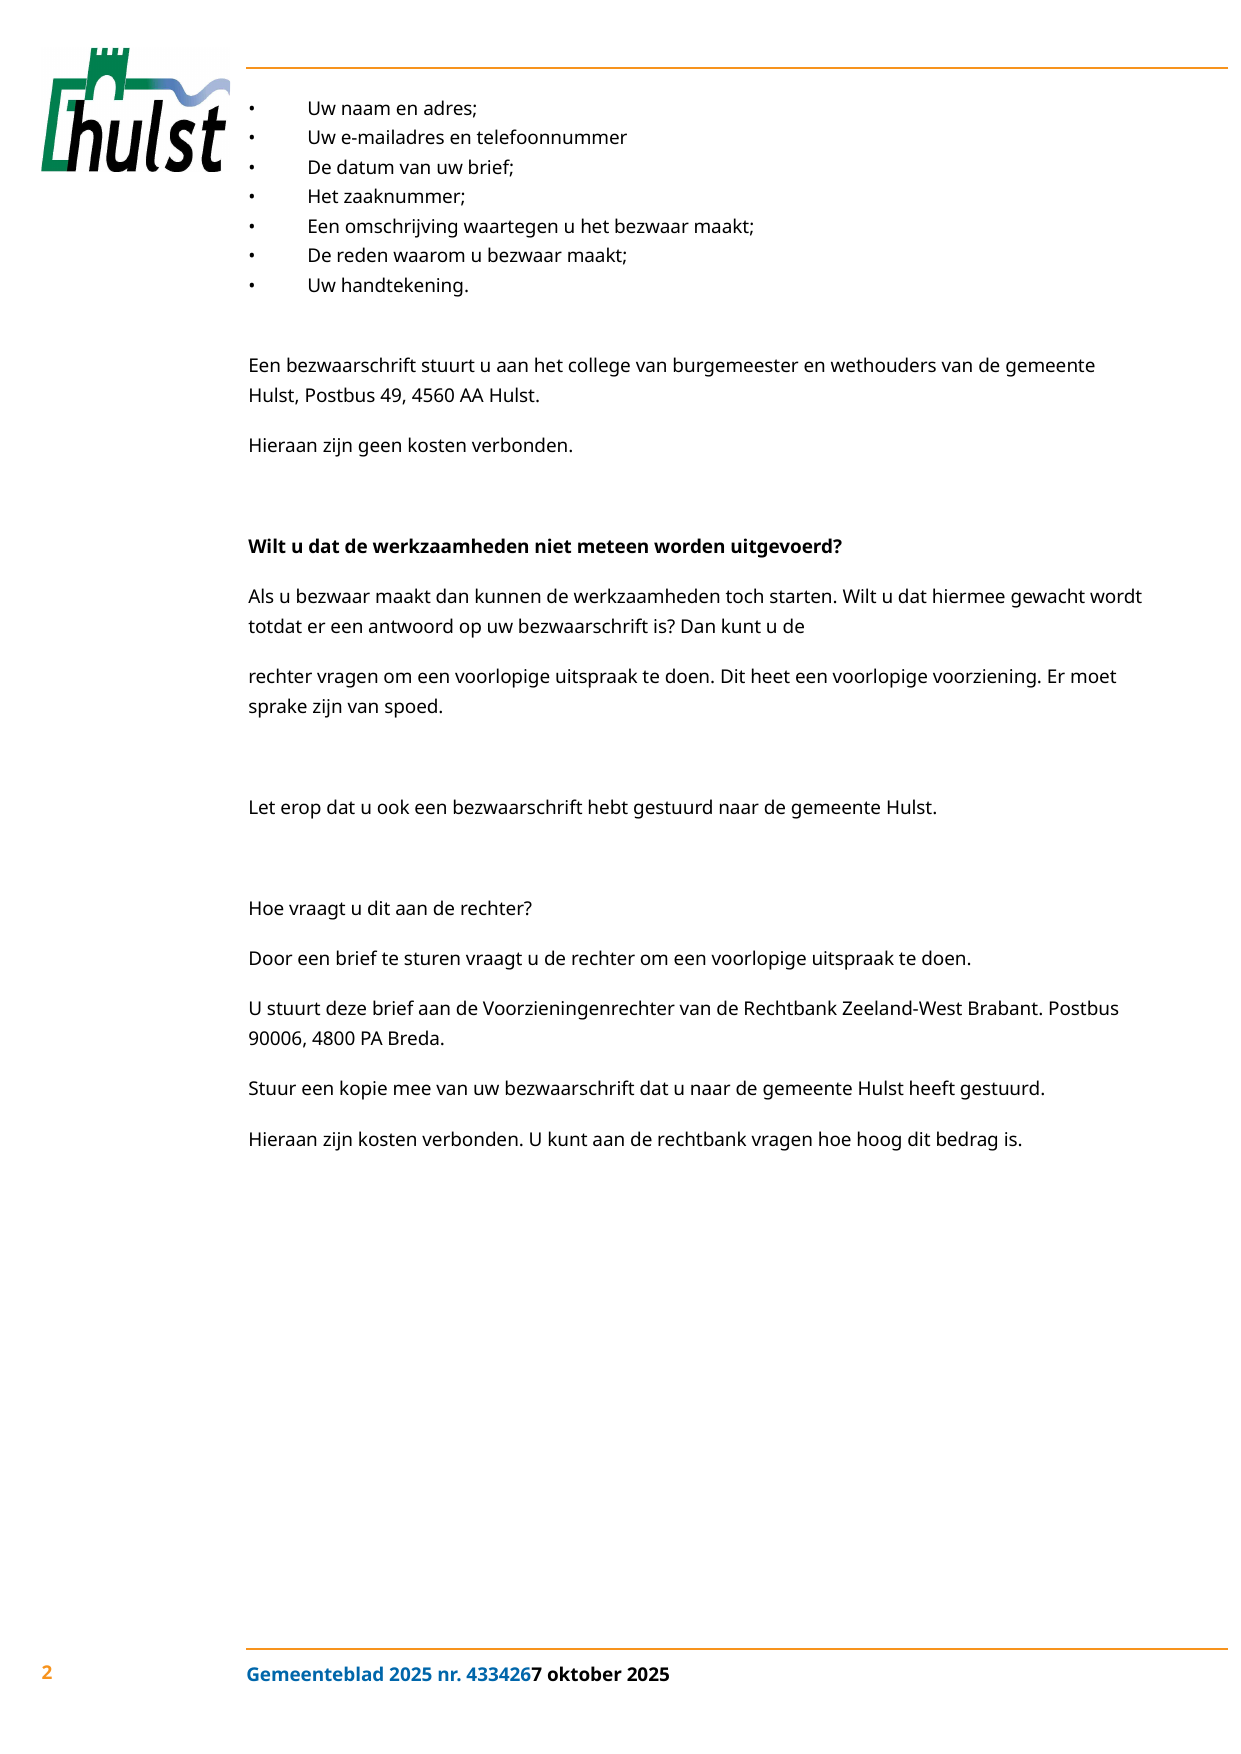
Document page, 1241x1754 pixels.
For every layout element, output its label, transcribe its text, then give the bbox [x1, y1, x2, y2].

text Hieraan zijn kosten verbonden. U kunt aan de rechtbank vragen hoe hoog dit bedrag is. [248, 1126, 1152, 1152]
text Hoe vraagt u dit aan de rechter? [248, 895, 1152, 921]
text Let erop dat u ook een bezwaarschrift hebt gestuurd naar de gemeente Hulst. [248, 794, 1152, 820]
list Uw naam en adres; [248, 95, 1152, 121]
list Uw e-mailadres en telefoonnummer [248, 124, 1152, 150]
text Door een brief te sturen vraagt u de rechter om een voorlopige uitspraak te doen. [248, 945, 1152, 971]
list De datum van uw brief; [248, 154, 1152, 180]
list Uw handtekening. [248, 272, 1152, 298]
list Een omschrijving waartegen u het bezwaar maakt; [248, 213, 1152, 239]
list De reden waarom u bezwaar maakt; [248, 243, 1152, 268]
text Als u bezwaar maakt dan kunnen de werkzaamheden toch starten. Wilt u dat hiermee gewacht wordt totdat er een antwoord op uw bezwaarschrift is? Dan kunt u de [248, 583, 1152, 639]
picture [41, 47, 231, 172]
text Wilt u dat de werkzaamheden niet meteen worden uitgevoerd? [248, 533, 1152, 559]
text Een bezwaarschrift stuurt u aan het college van burgemeester en wethouders van de gemeente Hulst, Postbus 49, 4560 AA Hulst. [248, 352, 1152, 408]
text Hieraan zijn geen kosten verbonden. [248, 432, 1152, 458]
text Stuur een kopie mee van uw bezwaarschrift dat u naar de gemeente Hulst heeft gestuurd. [248, 1076, 1152, 1101]
text rechter vragen om een voorlopige uitspraak te doen. Dit heet een voorlopige voorziening. Er moet sprake zijn van spoed. [248, 663, 1152, 719]
list Het zaaknummer; [248, 183, 1152, 209]
text U stuurt deze brief aan de Voorzieningenrechter van de Rechtbank Zeeland-West Brabant. Postbus 90006, 4800 PA Breda. [248, 996, 1152, 1051]
